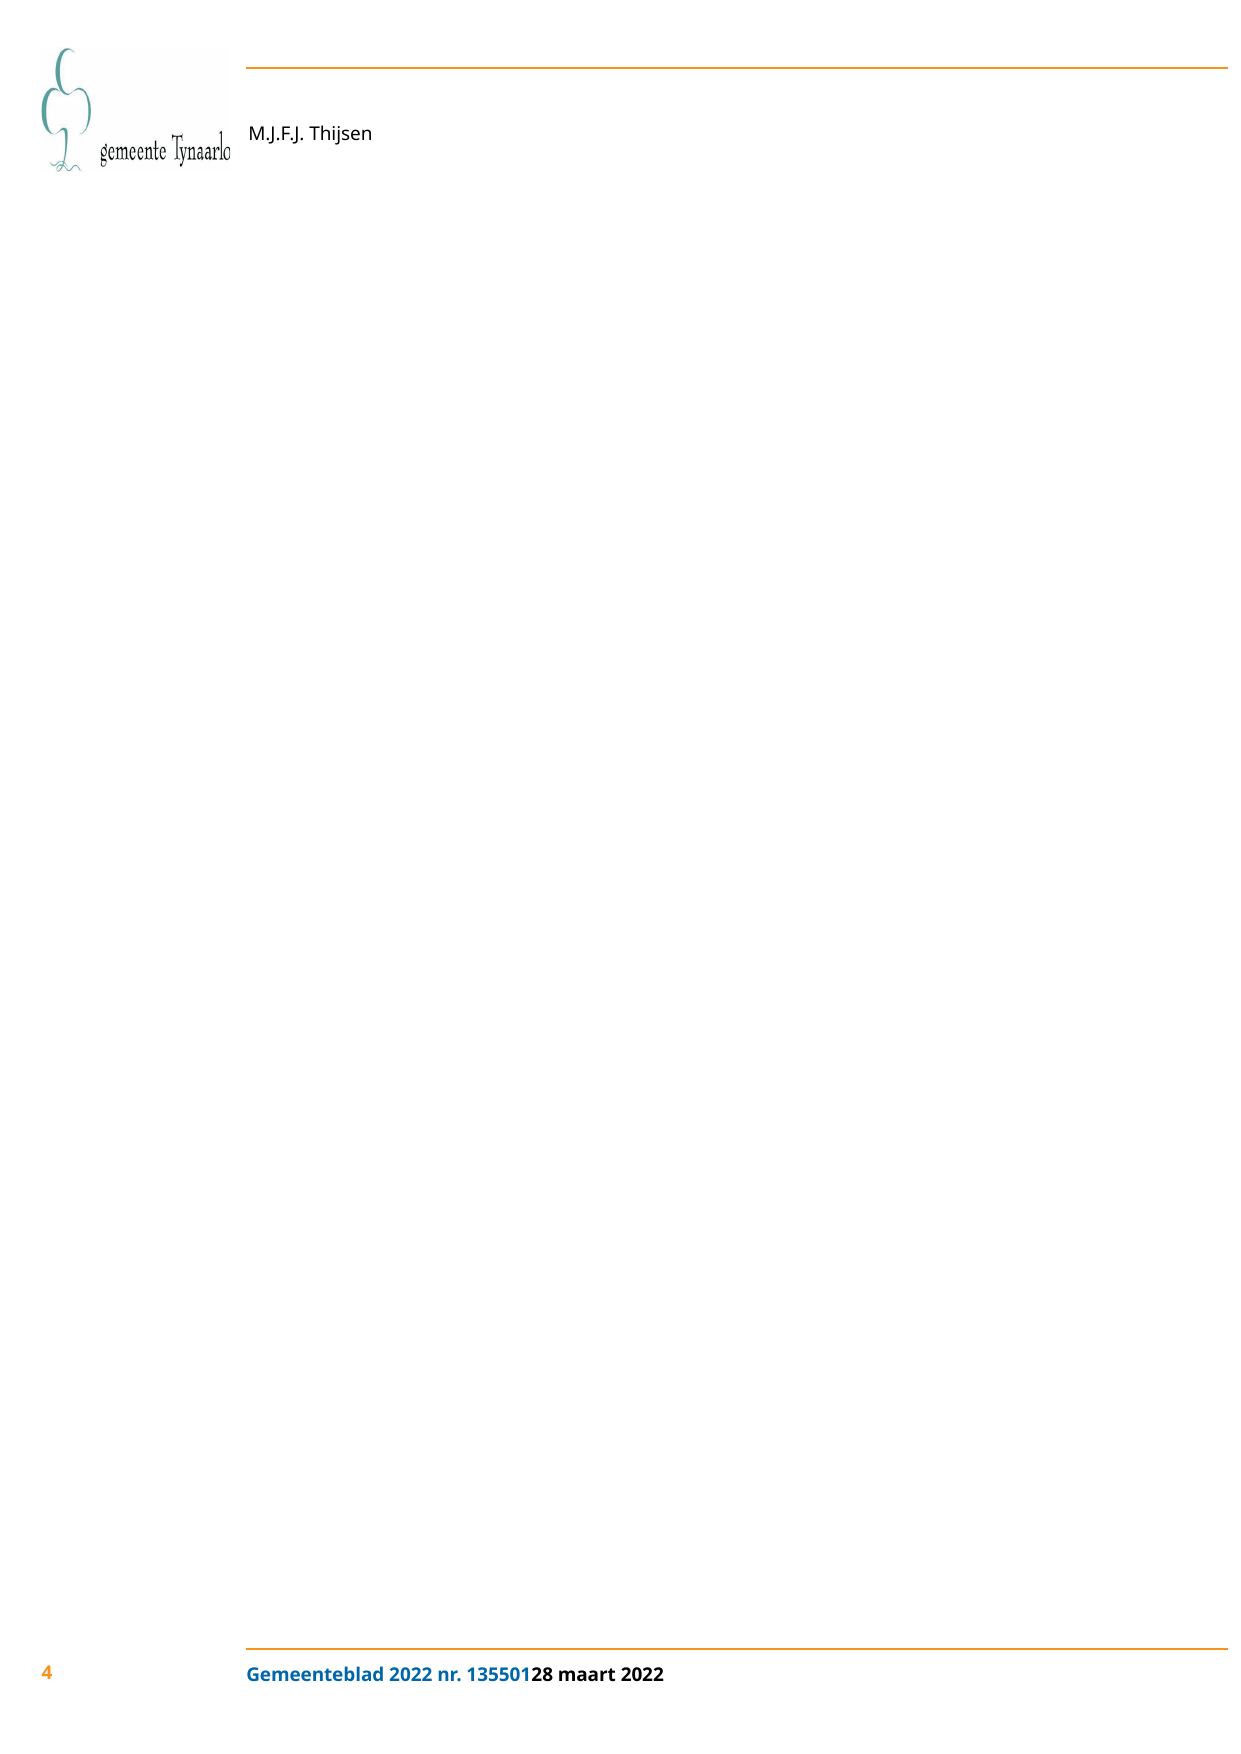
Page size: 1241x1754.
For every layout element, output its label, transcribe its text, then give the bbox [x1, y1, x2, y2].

picture [41, 47, 231, 172]
text M.J.F.J. Thijsen [248, 121, 1152, 146]
